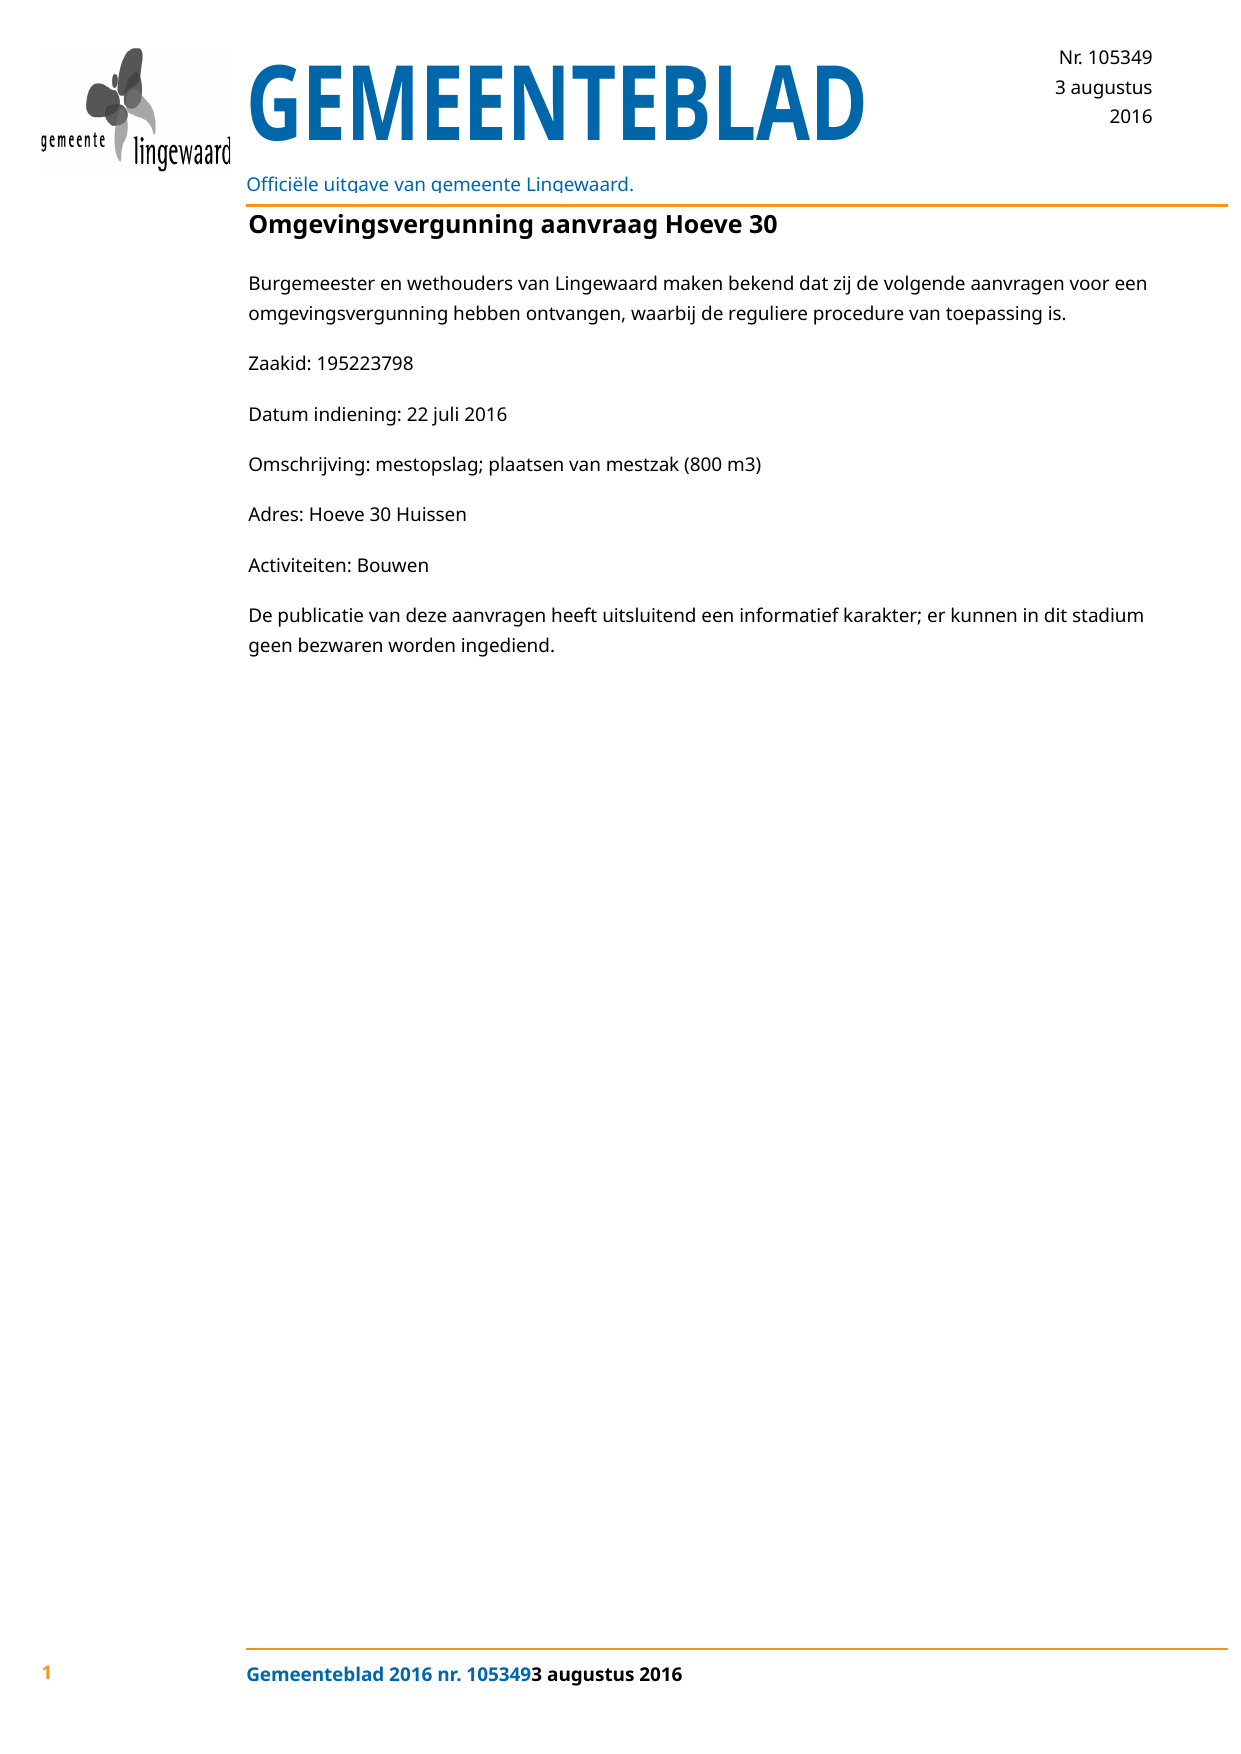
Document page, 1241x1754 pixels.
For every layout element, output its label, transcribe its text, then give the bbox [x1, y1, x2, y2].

text Zaakid: 195223798 [248, 350, 1152, 376]
picture [41, 47, 231, 172]
text Activiteiten: Bouwen [248, 552, 1152, 578]
text Burgemeester en wethouders van Lingewaard maken bekend dat zij de volgende aanvragen voor een omgevingsvergunning hebben ontvangen, waarbij de reguliere procedure van toepassing is. [248, 270, 1152, 326]
text Omschrijving: mestopslag; plaatsen van mestzak (800 m3) [248, 451, 1152, 477]
text Omgevingsvergunning aanvraag Hoeve 30 [248, 207, 1152, 241]
text Datum indiening: 22 juli 2016 [248, 401, 1152, 426]
text Adres: Hoeve 30 Huissen [248, 502, 1152, 527]
text De publicatie van deze aanvragen heeft uitsluitend een informatief karakter; er kunnen in dit stadium geen bezwaren worden ingediend. [248, 602, 1152, 658]
